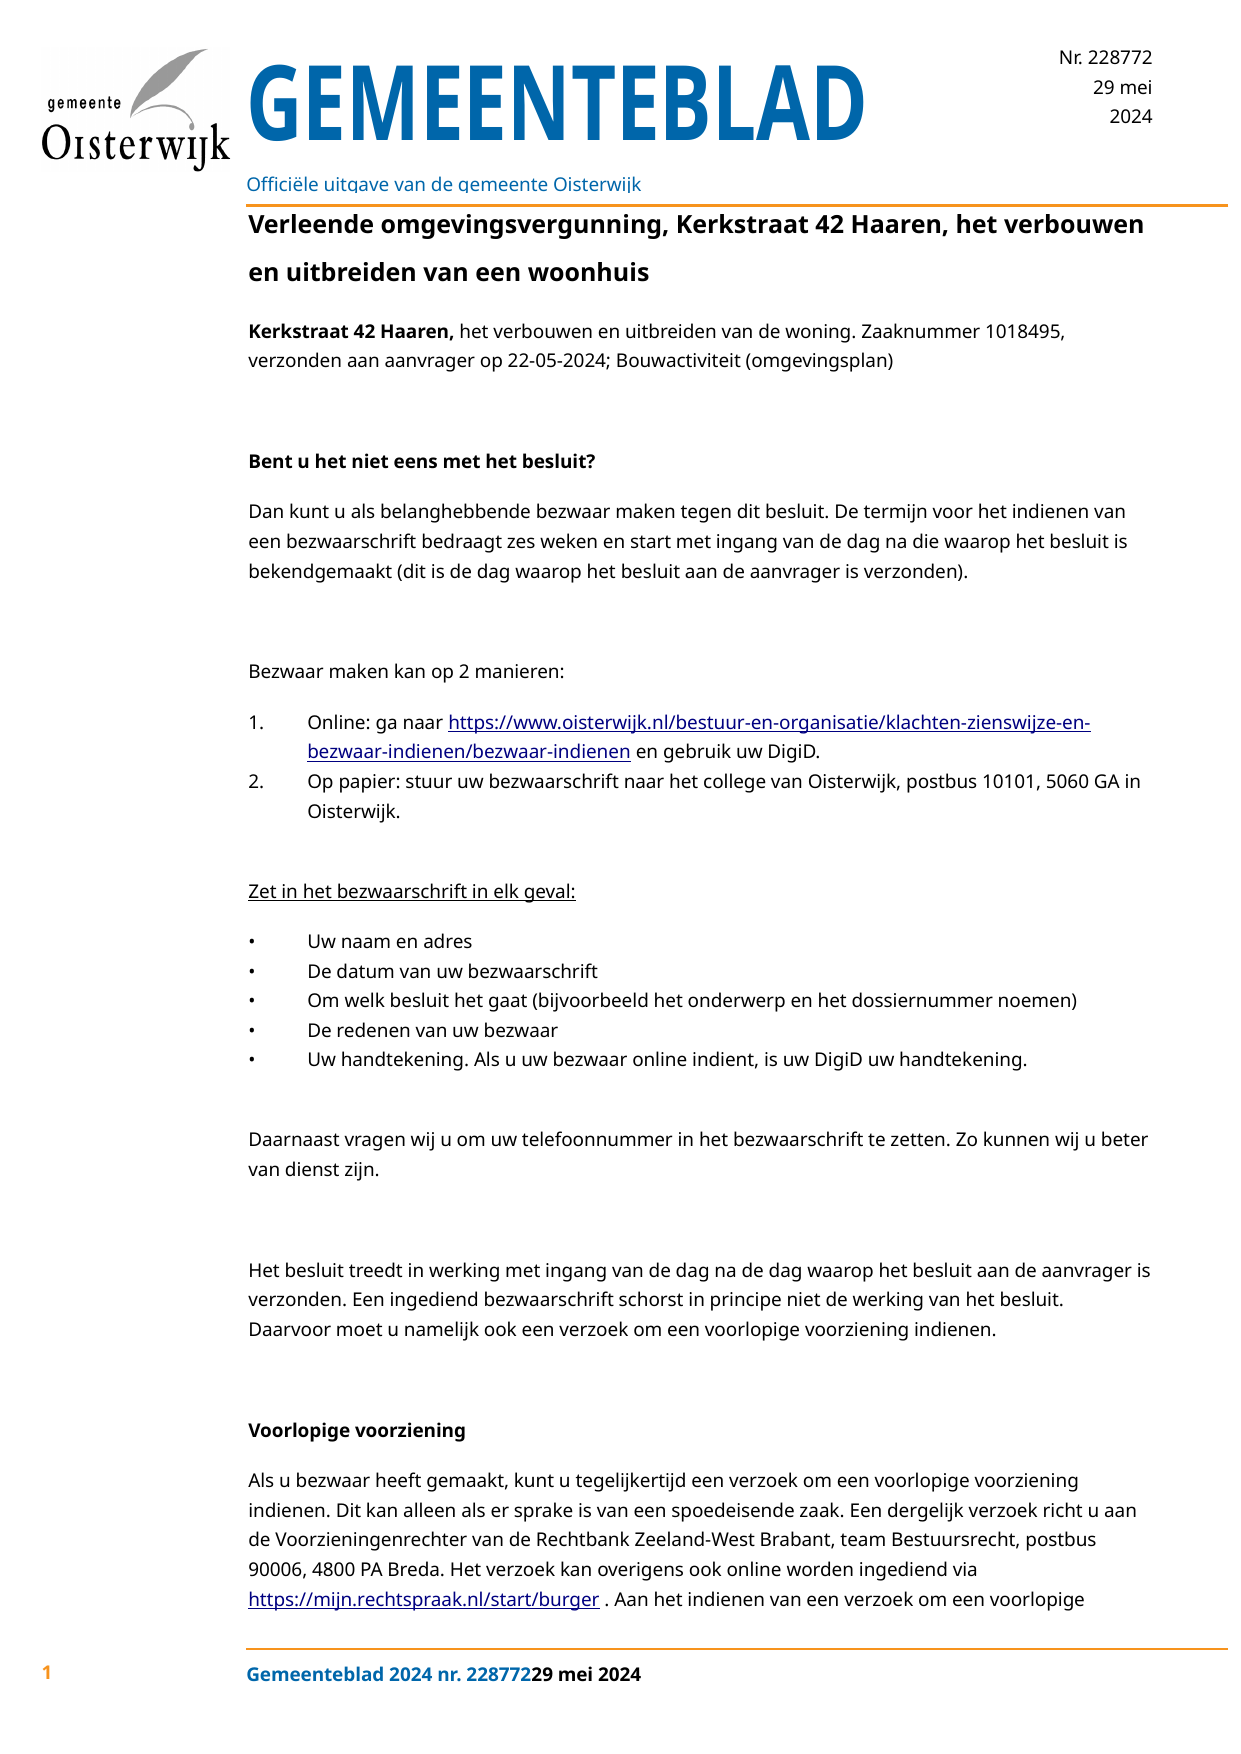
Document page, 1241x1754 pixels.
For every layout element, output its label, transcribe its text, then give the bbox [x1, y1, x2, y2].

text Bent u het niet eens met het besluit? [248, 448, 1152, 474]
picture [41, 47, 231, 172]
list Uw handtekening. Als u uw bezwaar online indient, is uw DigiD uw handtekening. [248, 1047, 1152, 1072]
text Dan kunt u als belanghebbende bezwaar maken tegen dit besluit. De termijn voor het indienen van een bezwaarschrift bedraagt zes weken en start met ingang van de dag na die waarop het besluit is bekendgemaakt (dit is de dag waarop het besluit aan de aanvrager is verzonden). [248, 499, 1152, 584]
text Bezwaar maken kan op 2 manieren: [248, 659, 1152, 684]
list De redenen van uw bezwaar [248, 1017, 1152, 1043]
list Om welk besluit het gaat (bijvoorbeeld het onderwerp en het dossiernummer noemen) [248, 987, 1152, 1013]
text Verleende omgevingsvergunning, Kerkstraat 42 Haaren, het verbouwen en uitbreiden van een woonhuis [248, 207, 1152, 288]
list De datum van uw bezwaarschrift [248, 958, 1152, 984]
list Uw naam en adres [248, 928, 1152, 954]
text Het besluit treedt in werking met ingang van de dag na de dag waarop het besluit aan de aanvrager is verzonden. Een ingediend bezwaarschrift schorst in principe niet de werking van het besluit. Daarvoor moet u namelijk ook een verzoek om een voorlopige voorziening indienen. [248, 1257, 1152, 1342]
text Als u bezwaar heeft gemaakt, kunt u tegelijkertijd een verzoek om een voorlopige voorziening indienen. Dit kan alleen als er sprake is van een spoedeisende zaak. Een dergelijk verzoek richt u aan de Voorzieningenrechter van de Rechtbank Zeeland-West Brabant, team Bestuursrecht, postbus 90006, 4800 PA Breda. Het verzoek kan overigens ook online worden ingediend via https://mijn.rechtspraak.nl/start/burger . Aan het indienen van een verzoek om een voorlopige [248, 1467, 1152, 1612]
list Op papier: stuur uw bezwaarschrift naar het college van Oisterwijk, postbus 10101, 5060 GA in Oisterwijk. [248, 768, 1152, 824]
list Online: ga naar https://www.oisterwijk.nl/bestuur-en-organisatie/klachten-zienswijze-en-bezwaar-indienen/bezwaar-indienen en gebruik uw DigiD. [248, 709, 1152, 764]
text Daarnaast vragen wij u om uw telefoonnummer in het bezwaarschrift te zetten. Zo kunnen wij u beter van dienst zijn. [248, 1127, 1152, 1182]
text Kerkstraat 42 Haaren, het verbouwen en uitbreiden van de woning. Zaaknummer 1018495, verzonden aan aanvrager op 22-05-2024; Bouwactiviteit (omgevingsplan) [248, 318, 1152, 373]
text Voorlopige voorziening [248, 1417, 1152, 1443]
text Zet in het bezwaarschrift in elk geval: [248, 878, 1152, 904]
